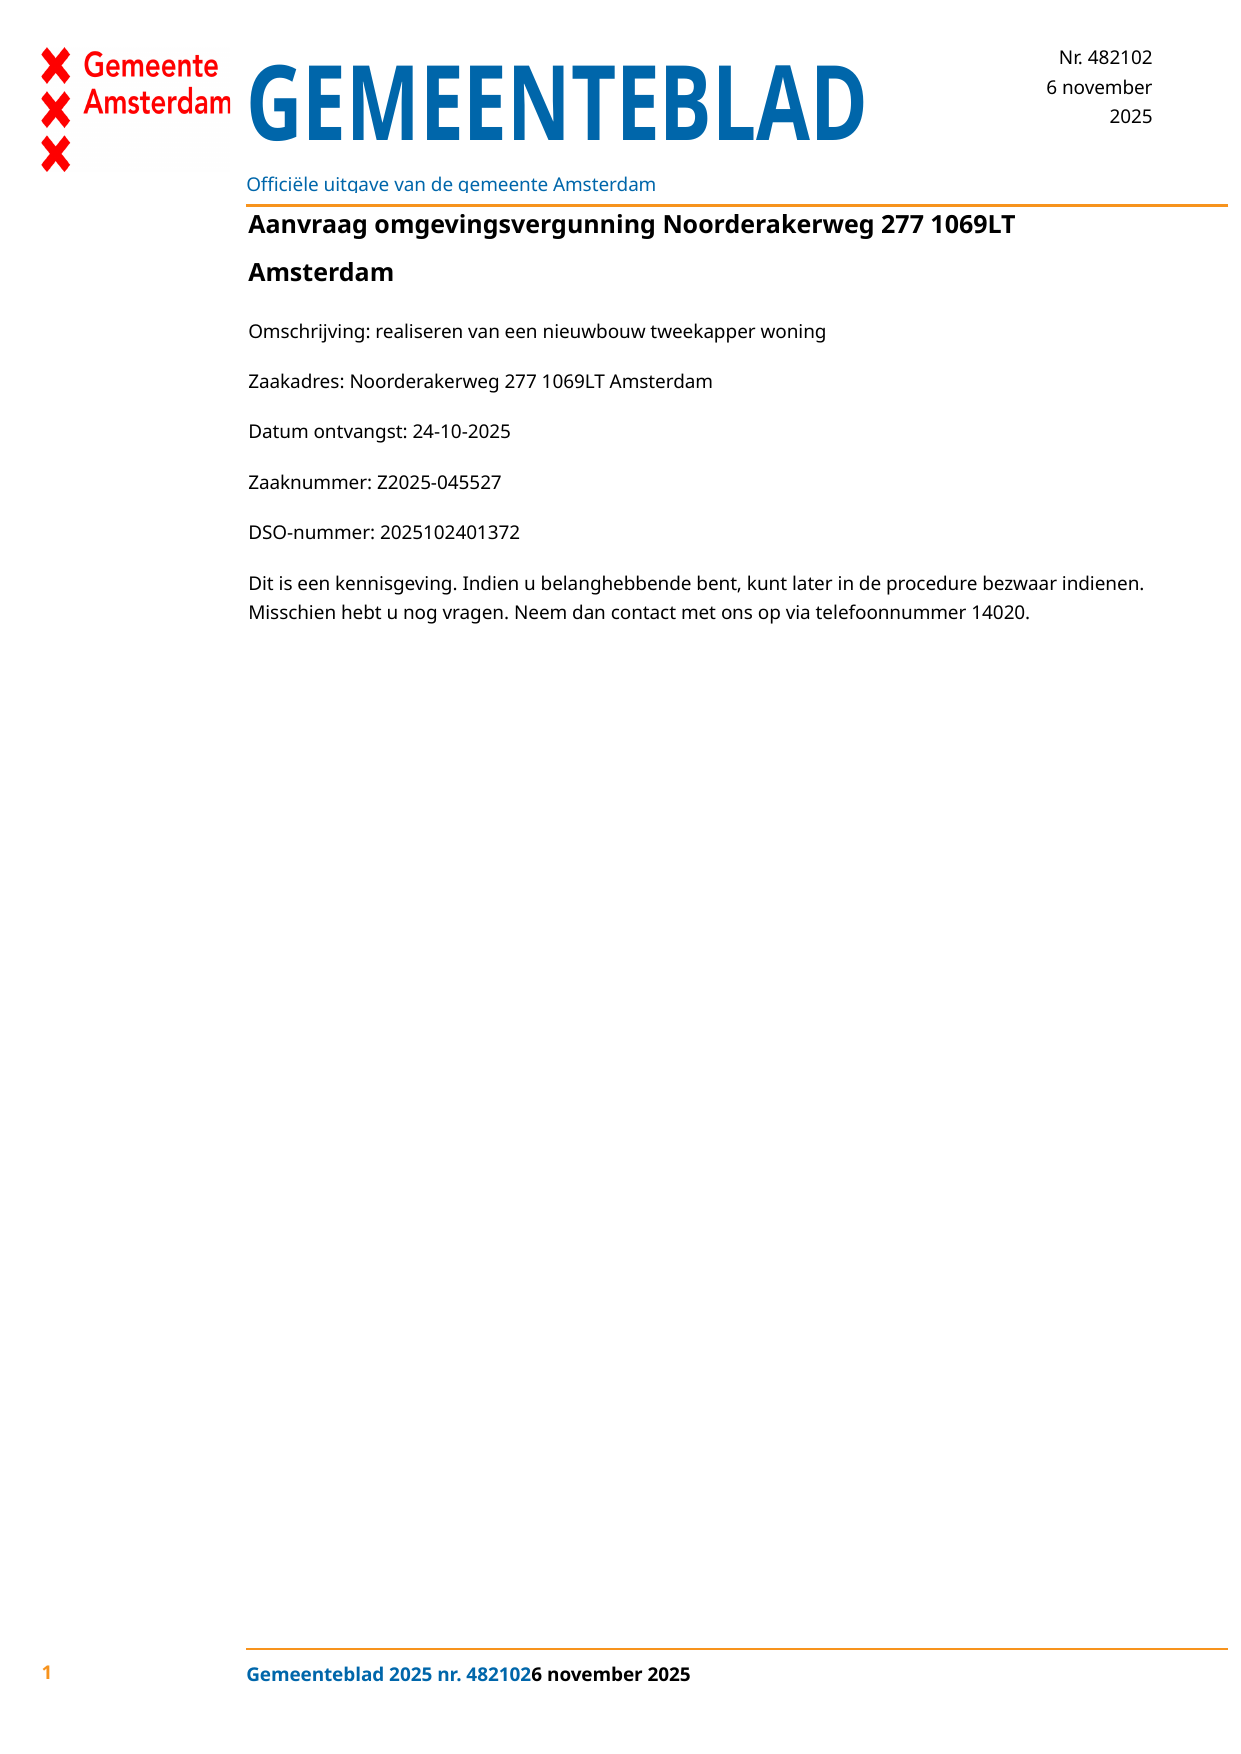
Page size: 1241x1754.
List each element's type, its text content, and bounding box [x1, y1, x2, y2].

text Zaaknummer: Z2025-045527 [248, 469, 1152, 495]
text Omschrijving: realiseren van een nieuwbouw tweekapper woning [248, 318, 1152, 344]
text Dit is een kennisgeving. Indien u belanghebbende bent, kunt later in de procedure bezwaar indienen. Misschien hebt u nog vragen. Neem dan contact met ons op via telefoonnummer 14020. [248, 570, 1152, 625]
text DSO-nummer: 2025102401372 [248, 519, 1152, 545]
text Datum ontvangst: 24-10-2025 [248, 419, 1152, 444]
text Aanvraag omgevingsvergunning Noorderakerweg 277 1069LT Amsterdam [248, 207, 1152, 288]
picture [41, 47, 231, 172]
text Zaakadres: Noorderakerweg 277 1069LT Amsterdam [248, 368, 1152, 394]
